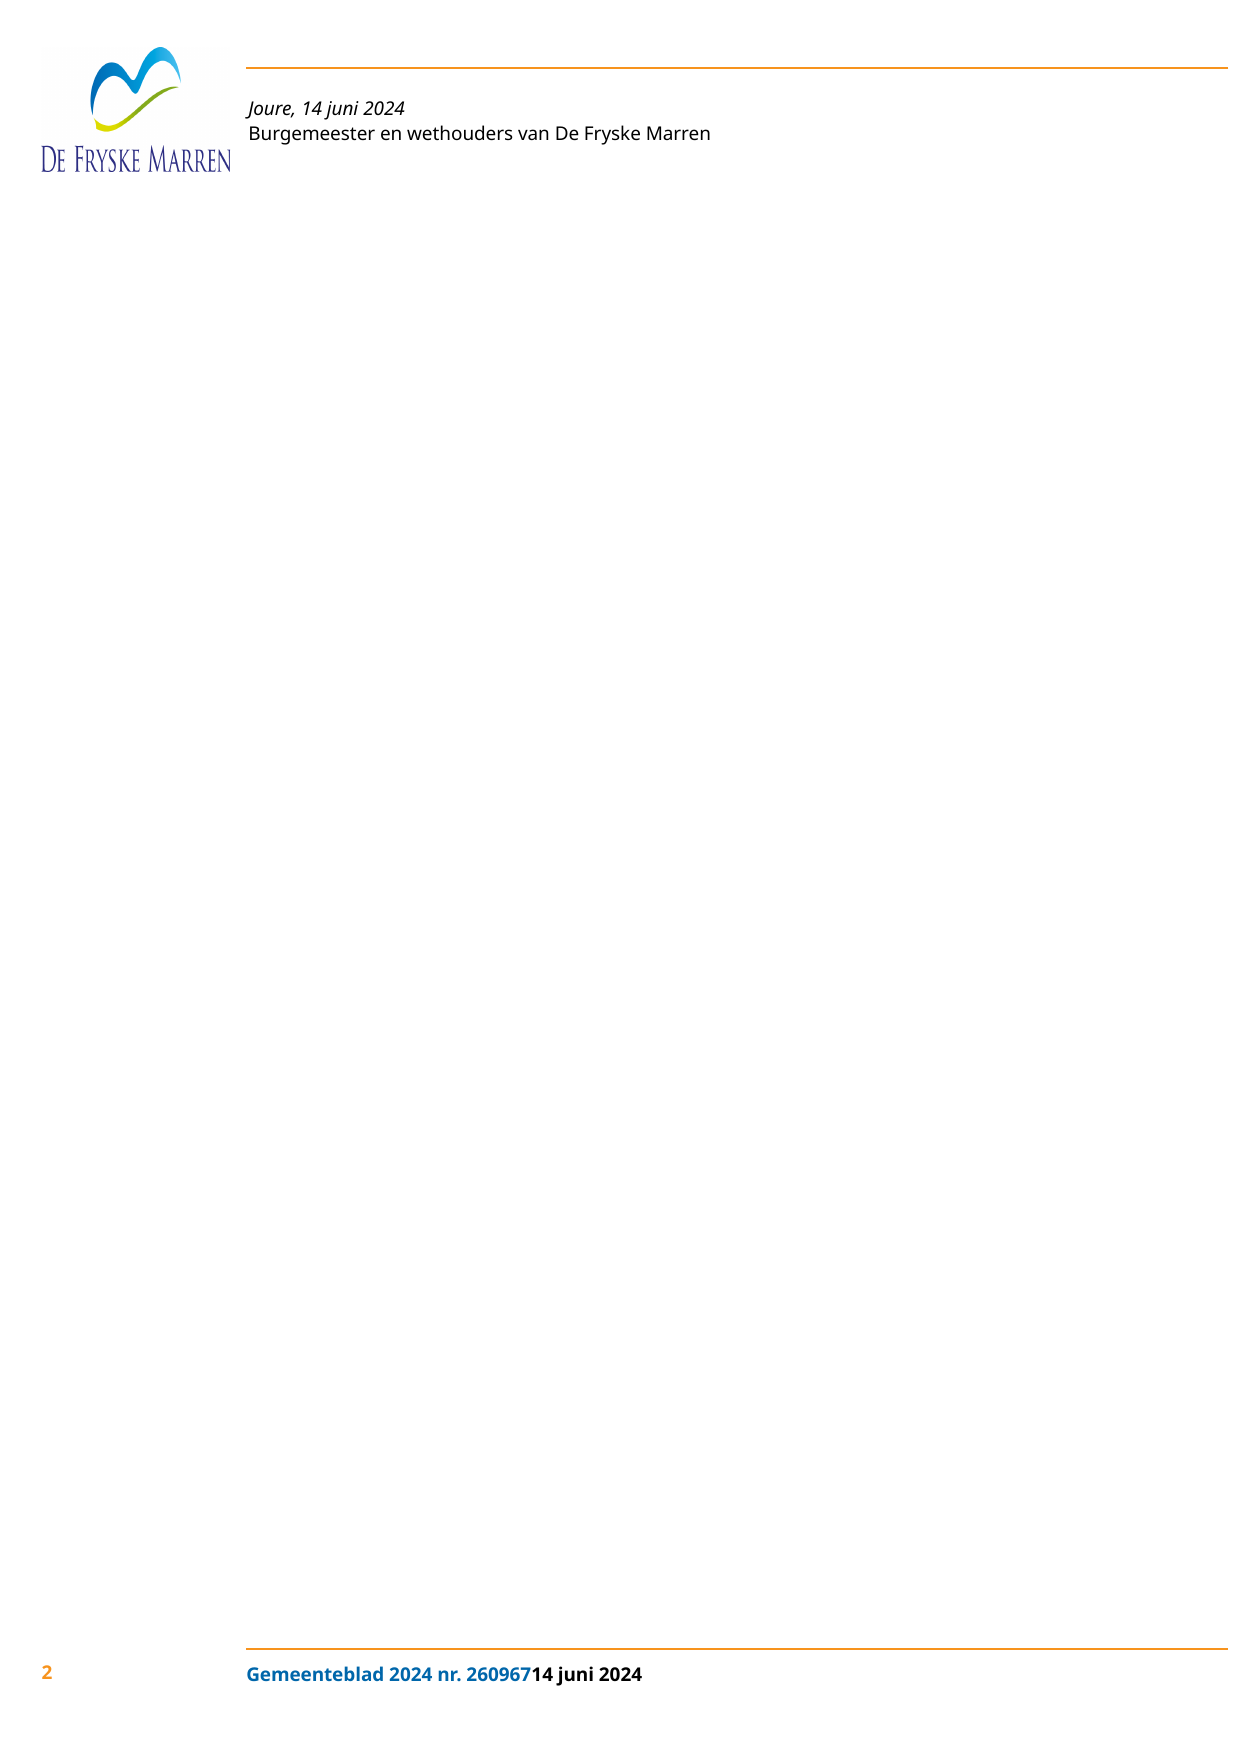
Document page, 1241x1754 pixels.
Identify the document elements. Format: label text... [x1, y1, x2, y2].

text Burgemeester en wethouders van De Fryske Marren [248, 121, 1152, 146]
text Joure, 14 juni 2024 [248, 95, 1152, 121]
picture [41, 47, 231, 172]
